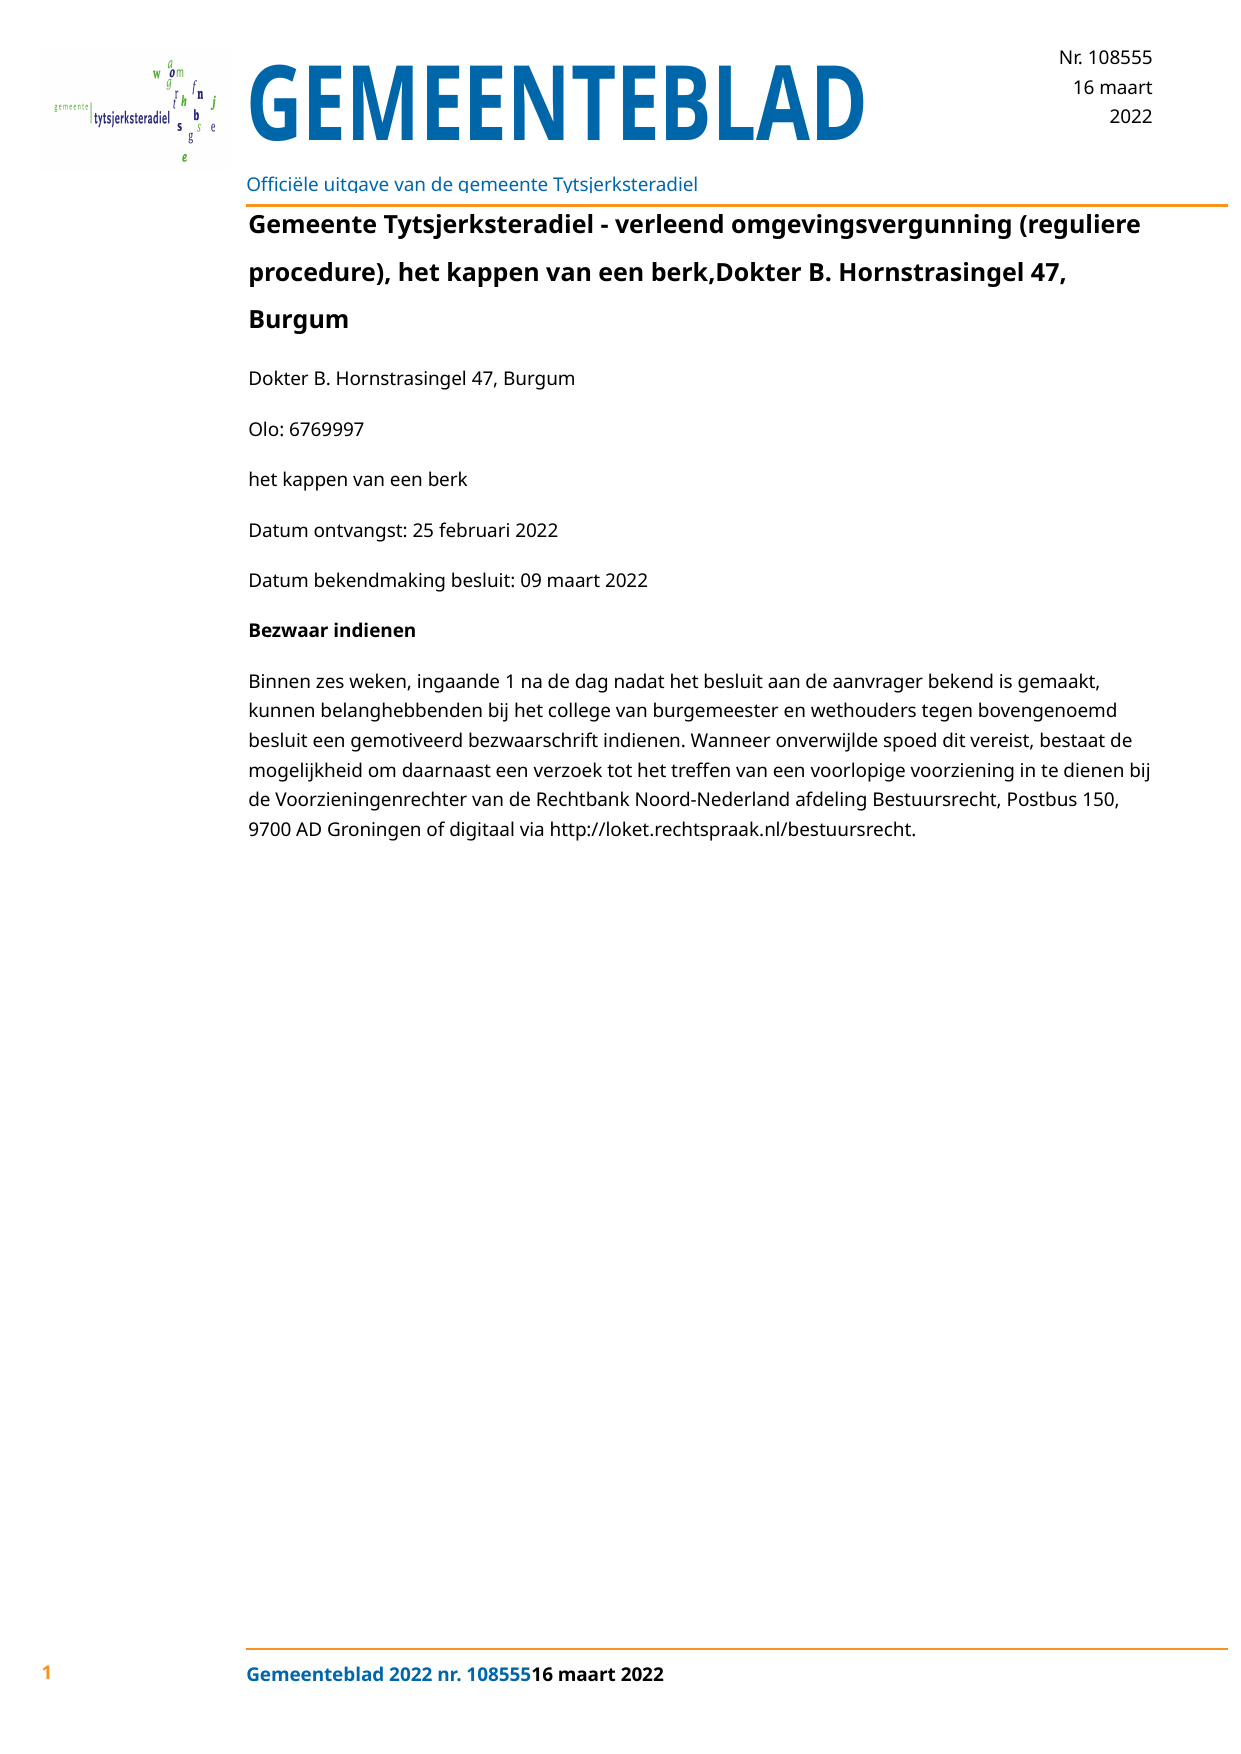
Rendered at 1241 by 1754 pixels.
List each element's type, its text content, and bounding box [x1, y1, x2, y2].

text het kappen van een berk [248, 466, 1152, 492]
text Binnen zes weken, ingaande 1 na de dag nadat het besluit aan de aanvrager bekend is gemaakt, kunnen belanghebbenden bij het college van burgemeester en wethouders tegen bovengenoemd besluit een gemotiveerd bezwaarschrift indienen. Wanneer onverwijlde spoed dit vereist, bestaat de mogelijkheid om daarnaast een verzoek tot het treffen van een voorlopige voorziening in te dienen bij de Voorzieningenrechter van de Rechtbank Noord-Nederland afdeling Bestuursrecht, Postbus 150, 9700 AD Groningen of digitaal via http://loket.rechtspraak.nl/bestuursrecht. [248, 668, 1152, 842]
text Bezwaar indienen [248, 618, 1152, 643]
text Olo: 6769997 [248, 416, 1152, 442]
text Datum ontvangst: 25 februari 2022 [248, 517, 1152, 542]
text Datum bekendmaking besluit: 09 maart 2022 [248, 567, 1152, 593]
text Gemeente Tytsjerksteradiel - verleend omgevingsvergunning (reguliere procedure), het kappen van een berk,Dokter B. Hornstrasingel 47, Burgum [248, 207, 1152, 336]
picture [41, 47, 231, 172]
text Dokter B. Hornstrasingel 47, Burgum [248, 366, 1152, 391]
